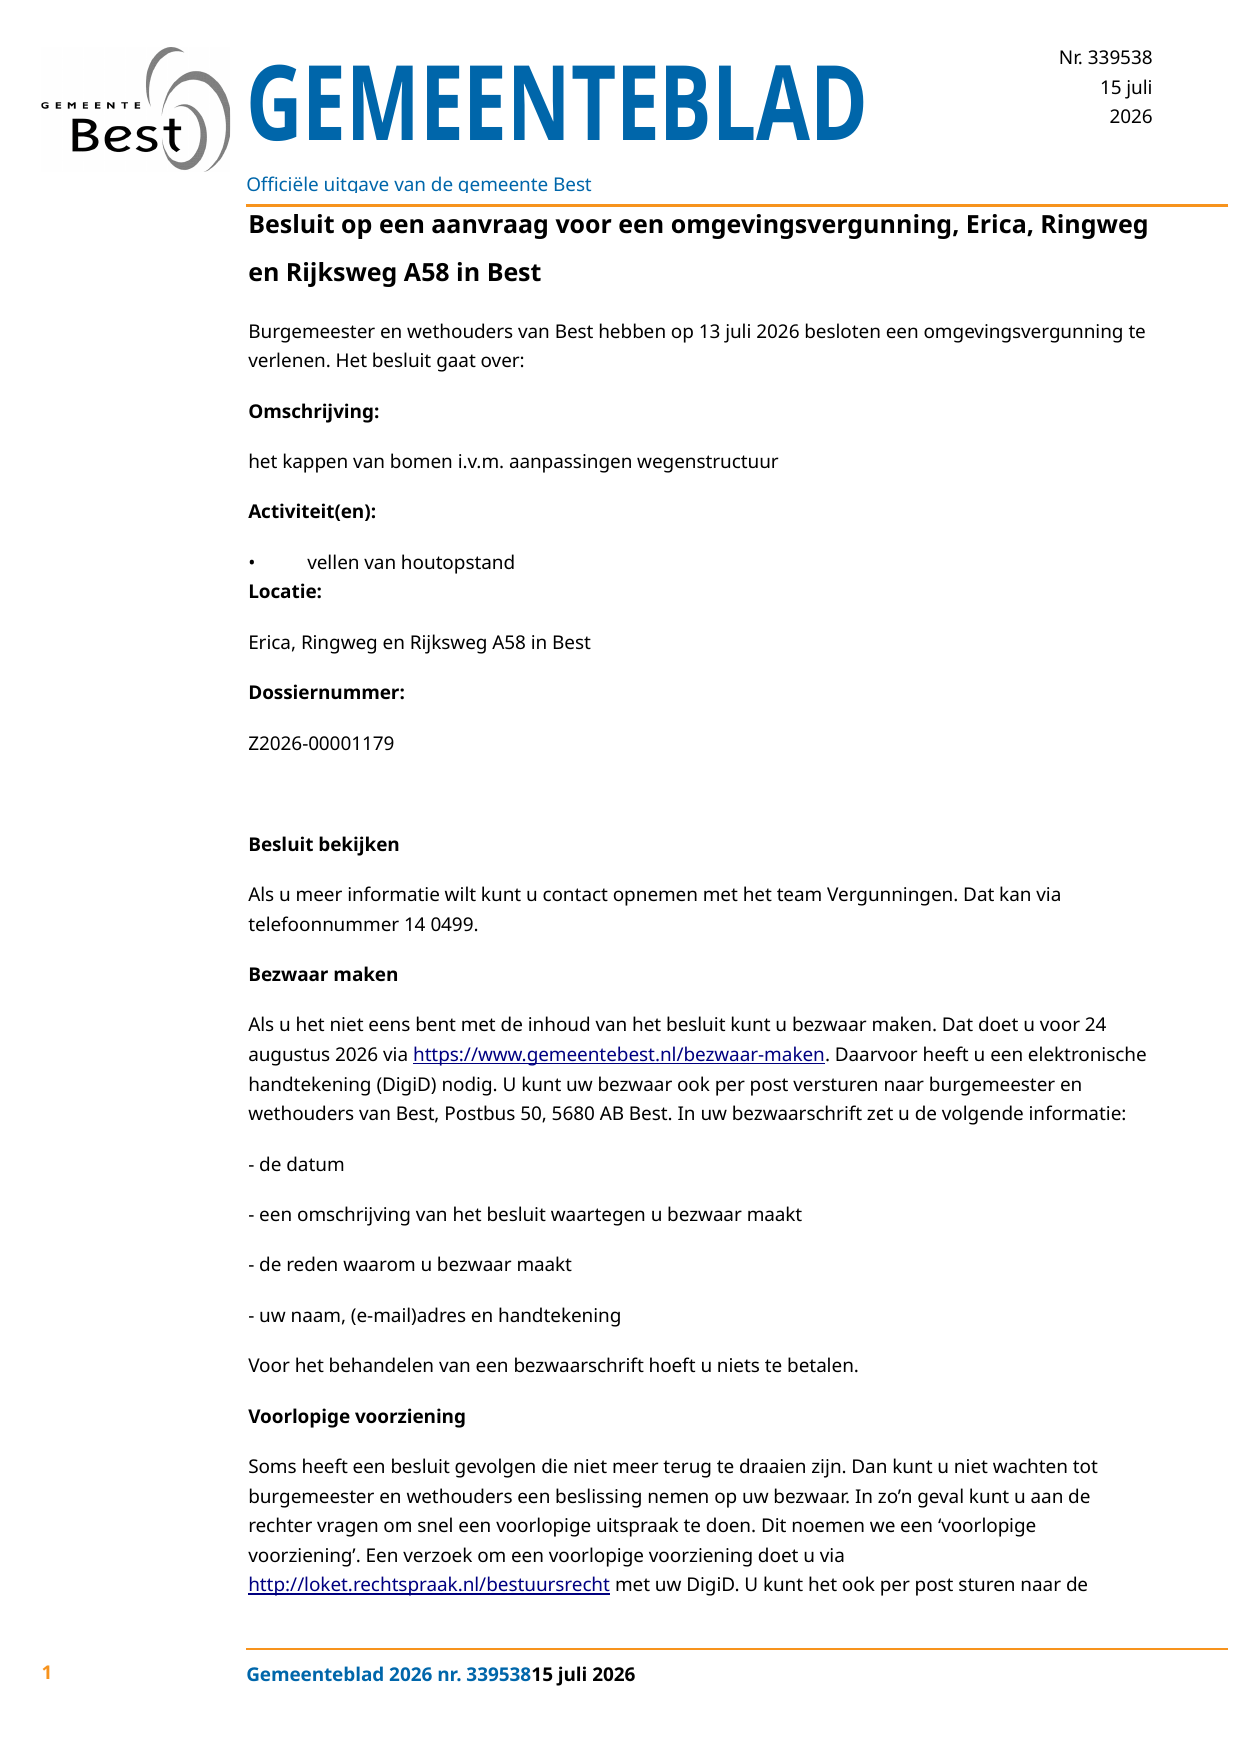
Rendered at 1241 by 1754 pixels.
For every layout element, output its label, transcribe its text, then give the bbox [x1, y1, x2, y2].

text Als u het niet eens bent met de inhoud van het besluit kunt u bezwaar maken. Dat doet u voor 24 augustus 2026 via https://www.gemeentebest.nl/bezwaar-maken. Daarvoor heeft u een elektronische handtekening (DigiD) nodig. U kunt uw bezwaar ook per post versturen naar burgemeester en wethouders van Best, Postbus 50, 5680 AB Best. In uw bezwaarschrift zet u de volgende informatie: [248, 1012, 1152, 1126]
text Voor het behandelen van een bezwaarschrift hoeft u niets te betalen. [248, 1352, 1152, 1378]
text - een omschrijving van het besluit waartegen u bezwaar maakt [248, 1201, 1152, 1227]
text Soms heeft een besluit gevolgen die niet meer terug te draaien zijn. Dan kunt u niet wachten tot burgemeester en wethouders een beslissing nemen op uw bezwaar. In zo’n geval kunt u aan de rechter vragen om snel een voorlopige uitspraak te doen. Dit noemen we een ‘voorlopige voorziening’. Een verzoek om een voorlopige voorziening doet u via http://loket.rechtspraak.nl/bestuursrecht met uw DigiD. U kunt het ook per post sturen naar de [248, 1453, 1152, 1597]
text Activiteit(en): [248, 499, 1152, 524]
list vellen van houtopstand [248, 549, 1152, 575]
text Als u meer informatie wilt kunt u contact opnemen met het team Vergunningen. Dat kan via telefoonnummer 14 0499. [248, 881, 1152, 937]
picture [41, 47, 231, 172]
text Omschrijving: [248, 398, 1152, 424]
text Besluit op een aanvraag voor een omgevingsvergunning, Erica, Ringweg en Rijksweg A58 in Best [248, 207, 1152, 288]
text Burgemeester en wethouders van Best hebben op 13 juli 2026 besloten een omgevingsvergunning te verlenen. Het besluit gaat over: [248, 318, 1152, 373]
text - uw naam, (e-mail)adres en handtekening [248, 1302, 1152, 1328]
text Besluit bekijken [248, 831, 1152, 857]
text Erica, Ringweg en Rijksweg A58 in Best [248, 629, 1152, 655]
text - de reden waarom u bezwaar maakt [248, 1252, 1152, 1277]
text Bezwaar maken [248, 961, 1152, 987]
text het kappen van bomen i.v.m. aanpassingen wegenstructuur [248, 448, 1152, 474]
text - de datum [248, 1151, 1152, 1177]
text Locatie: [248, 579, 1152, 604]
text Voorlopige voorziening [248, 1403, 1152, 1429]
text Z2026-00001179 [248, 730, 1152, 756]
text Dossiernummer: [248, 679, 1152, 705]
